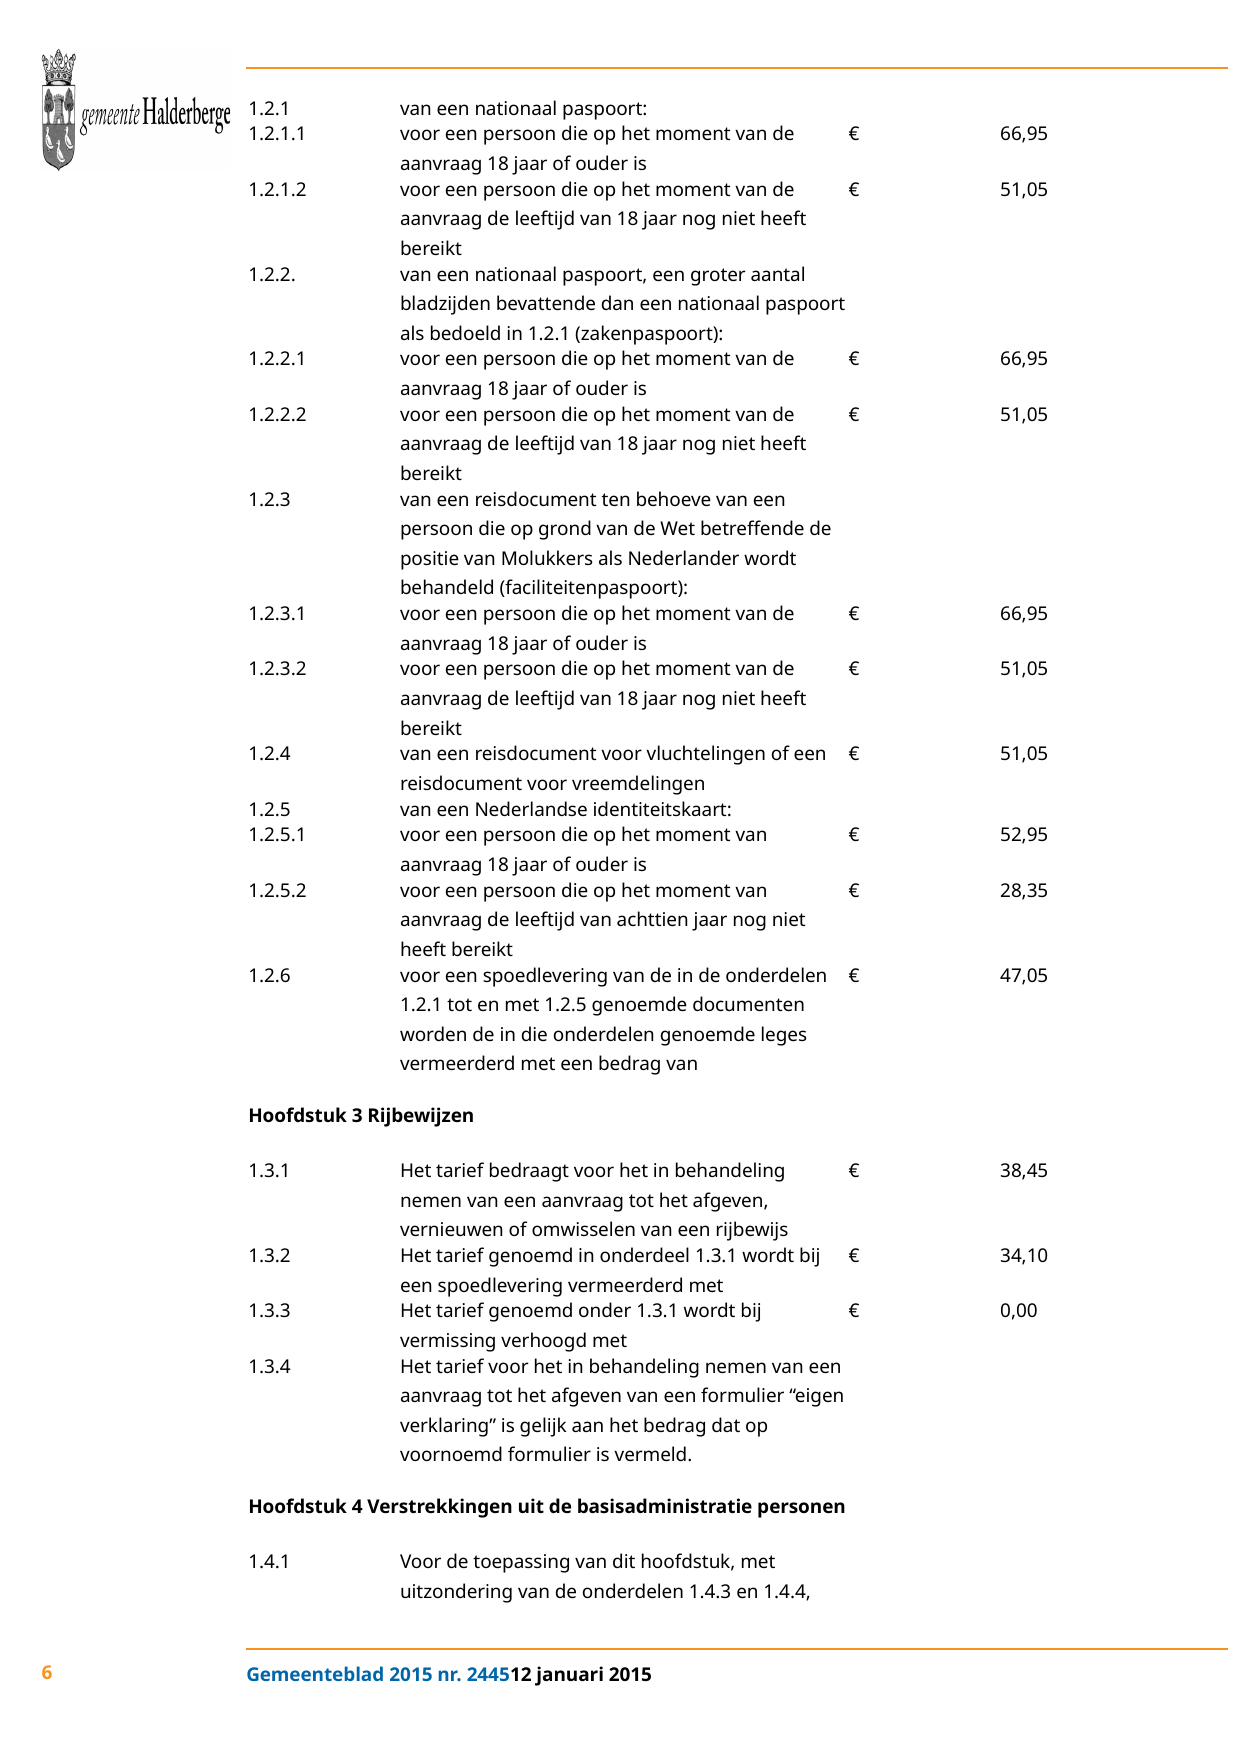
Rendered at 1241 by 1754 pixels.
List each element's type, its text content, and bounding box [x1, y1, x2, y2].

table_cell 1.2.3 [248, 486, 400, 600]
table_cell [848, 796, 1000, 822]
table_cell 1.2.3.2 [248, 656, 400, 741]
table_cell [848, 486, 1000, 600]
table_cell 1.2.3.1 [248, 600, 400, 656]
table_cell 66,95 [1000, 600, 1152, 656]
table_cell voor een persoon die op het moment van aanvraag 18 jaar of ouder is [400, 822, 848, 877]
table_cell 0,00 [1000, 1298, 1152, 1353]
table_cell 1.2.1.2 [248, 176, 400, 261]
table_cell Het tarief voor het in behandeling nemen van een aanvraag tot het afgeven van een formulier “eigen verklaring” is gelijk aan het bedrag dat op voornoemd formulier is vermeld. [400, 1353, 848, 1467]
table_cell [1000, 1353, 1152, 1467]
text Hoofdstuk 4 Verstrekkingen uit de basisadministratie personen [248, 1493, 1152, 1519]
table_cell 1.2.5.2 [248, 877, 400, 962]
table_cell 1.3.4 [248, 1353, 400, 1467]
table_cell [848, 95, 1000, 121]
table_cell € [848, 600, 1000, 656]
table_cell € [848, 176, 1000, 261]
table_cell 66,95 [1000, 121, 1152, 176]
text Hoofdstuk 3 Rijbewijzen [248, 1102, 1152, 1128]
table_cell [1000, 796, 1152, 822]
table_header Voor de toepassing van dit hoofdstuk, met uitzondering van de onderdelen 1.4.3 en 1.4.4, [400, 1548, 848, 1604]
table_cell [1000, 486, 1152, 600]
table_cell 1.3.3 [248, 1298, 400, 1353]
table_cell voor een persoon die op het moment van de aanvraag de leeftijd van 18 jaar nog niet heeft bereikt [400, 656, 848, 741]
table_cell Het tarief genoemd onder 1.3.1 wordt bij vermissing verhoogd met [400, 1298, 848, 1353]
table_cell € [848, 656, 1000, 741]
table_cell [848, 261, 1000, 346]
table_cell Het tarief genoemd in onderdeel 1.3.1 wordt bij een spoedlevering vermeerderd met [400, 1242, 848, 1297]
table_header 1.4.1 [248, 1548, 400, 1604]
table_cell [848, 1353, 1000, 1467]
table_cell 1.2.1 [248, 95, 400, 121]
table_cell 1.2.2. [248, 261, 400, 346]
picture [41, 47, 231, 172]
table_cell voor een spoedlevering van de in de onderdelen 1.2.1 tot en met 1.2.5 genoemde documenten worden de in die onderdelen genoemde leges vermeerderd met een bedrag van [400, 962, 848, 1076]
table_header € [848, 1157, 1000, 1242]
table_cell € [848, 1242, 1000, 1297]
table_cell voor een persoon die op het moment van de aanvraag 18 jaar of ouder is [400, 600, 848, 656]
table_cell 51,05 [1000, 741, 1152, 796]
table_header 1.3.1 [248, 1157, 400, 1242]
table_cell 52,95 [1000, 822, 1152, 877]
table_cell voor een persoon die op het moment van aanvraag de leeftijd van achttien jaar nog niet heeft bereikt [400, 877, 848, 962]
table_cell 1.2.2.2 [248, 401, 400, 486]
table_cell 66,95 [1000, 346, 1152, 401]
table_cell 1.3.2 [248, 1242, 400, 1297]
table_cell 28,35 [1000, 877, 1152, 962]
table_cell [1000, 261, 1152, 346]
table_cell € [848, 822, 1000, 877]
table_cell 1.2.1.1 [248, 121, 400, 176]
table_header [848, 1548, 1000, 1604]
table_cell € [848, 346, 1000, 401]
table_cell 1.2.4 [248, 741, 400, 796]
table_cell van een nationaal paspoort: [400, 95, 848, 121]
table_cell € [848, 121, 1000, 176]
table_cell 1.2.6 [248, 962, 400, 1076]
table_header Het tarief bedraagt voor het in behandeling nemen van een aanvraag tot het afgeven, vernieuwen of omwisselen van een rijbewijs [400, 1157, 848, 1242]
table_cell 1.2.2.1 [248, 346, 400, 401]
table_cell van een reisdocument voor vluchtelingen of een reisdocument voor vreemdelingen [400, 741, 848, 796]
table_cell van een Nederlandse identiteitskaart: [400, 796, 848, 822]
table_cell 1.2.5 [248, 796, 400, 822]
table_header [1000, 1548, 1152, 1604]
table_cell 47,05 [1000, 962, 1152, 1076]
table_cell 34,10 [1000, 1242, 1152, 1297]
table_cell € [848, 401, 1000, 486]
table_cell 51,05 [1000, 401, 1152, 486]
table_cell € [848, 1298, 1000, 1353]
table_cell € [848, 877, 1000, 962]
table_cell 51,05 [1000, 656, 1152, 741]
table_cell € [848, 741, 1000, 796]
table_cell 51,05 [1000, 176, 1152, 261]
table_cell voor een persoon die op het moment van de aanvraag de leeftijd van 18 jaar nog niet heeft bereikt [400, 401, 848, 486]
table_cell 1.2.5.1 [248, 822, 400, 877]
table_cell [1000, 95, 1152, 121]
table_header 38,45 [1000, 1157, 1152, 1242]
table_cell van een nationaal paspoort, een groter aantal bladzijden bevattende dan een nationaal paspoort als bedoeld in 1.2.1 (zakenpaspoort): [400, 261, 848, 346]
table_cell € [848, 962, 1000, 1076]
table_cell voor een persoon die op het moment van de aanvraag 18 jaar of ouder is [400, 346, 848, 401]
table_cell voor een persoon die op het moment van de aanvraag 18 jaar of ouder is [400, 121, 848, 176]
table_cell van een reisdocument ten behoeve van een persoon die op grond van de Wet betreffende de positie van Molukkers als Nederlander wordt behandeld (faciliteitenpaspoort): [400, 486, 848, 600]
table_cell voor een persoon die op het moment van de aanvraag de leeftijd van 18 jaar nog niet heeft bereikt [400, 176, 848, 261]
